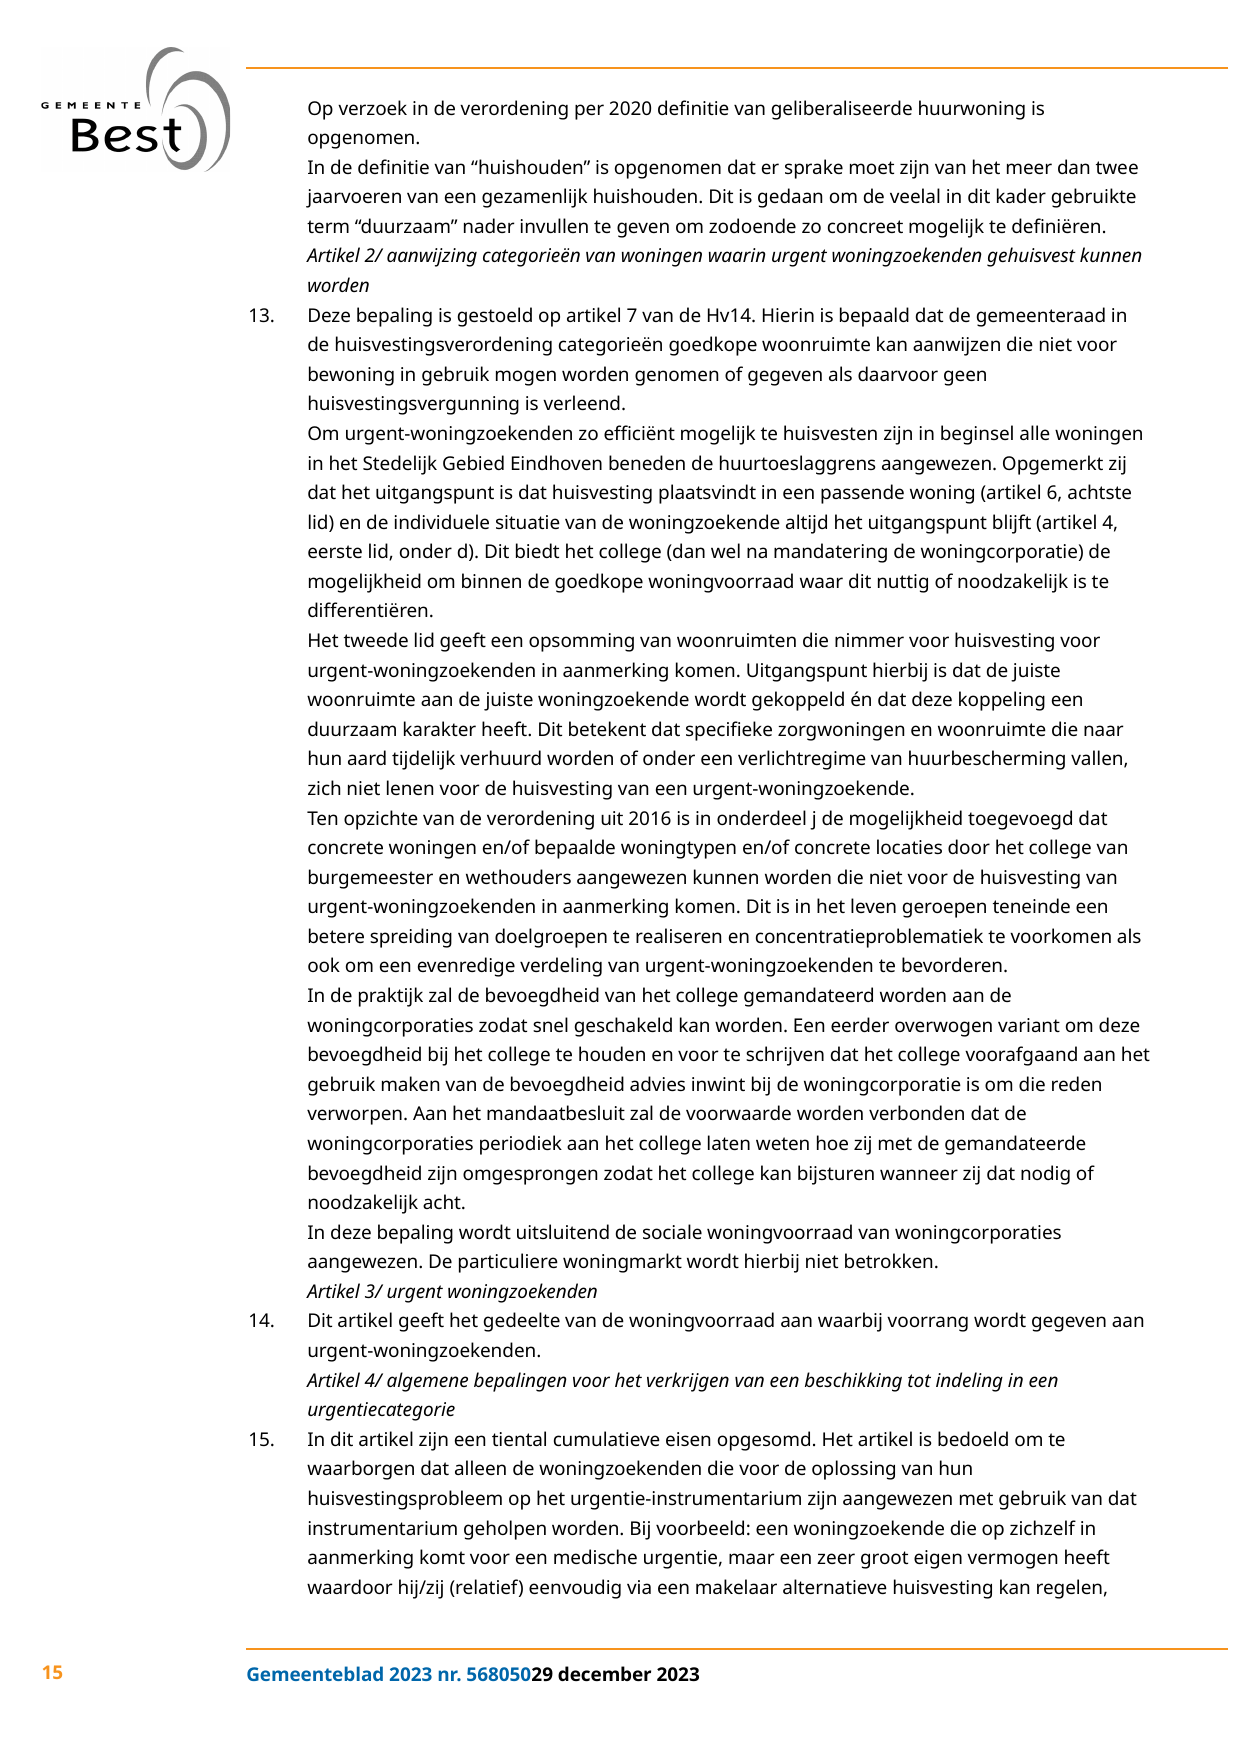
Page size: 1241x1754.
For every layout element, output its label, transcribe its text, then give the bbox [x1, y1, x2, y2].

picture [41, 47, 231, 172]
list Deze bepaling is gestoeld op artikel 7 van de Hv14. Hierin is bepaald dat de gemeenteraad in de huisvestingsverordening categorieën goedkope woonruimte kan aanwijzen die niet voor bewoning in gebruik mogen worden genomen of gegeven als daarvoor geen huisvestingsvergunning is verleend. [248, 302, 1152, 416]
list Artikel 4/ algemene bepalingen voor het verkrijgen van een beschikking tot indeling in een urgentiecategorie [248, 1367, 1152, 1422]
list Dit artikel geeft het gedeelte van de woningvoorraad aan waarbij voorrang wordt gegeven aan urgent-woningzoekenden. [248, 1308, 1152, 1363]
list In de definitie van “huishouden” is opgenomen dat er sprake moet zijn van het meer dan twee jaarvoeren van een gezamenlijk huishouden. Dit is gedaan om de veelal in dit kader gebruikte term “duurzaam” nader invullen te geven om zodoende zo concreet mogelijk te definiëren. [248, 154, 1152, 239]
list Ten opzichte van de verordening uit 2016 is in onderdeel j de mogelijkheid toegevoegd dat concrete woningen en/of bepaalde woningtypen en/of concrete locaties door het college van burgemeester en wethouders aangewezen kunnen worden die niet voor de huisvesting van urgent-woningzoekenden in aanmerking komen. Dit is in het leven geroepen teneinde een betere spreiding van doelgroepen te realiseren en concentratieproblematiek te voorkomen als ook om een evenredige verdeling van urgent-woningzoekenden te bevorderen. [248, 805, 1152, 978]
list Om urgent-woningzoekenden zo efficiënt mogelijk te huisvesten zijn in beginsel alle woningen in het Stedelijk Gebied Eindhoven beneden de huurtoeslaggrens aangewezen. Opgemerkt zij dat het uitgangspunt is dat huisvesting plaatsvindt in een passende woning (artikel 6, achtste lid) en de individuele situatie van de woningzoekende altijd het uitgangspunt blijft (artikel 4, eerste lid, onder d). Dit biedt het college (dan wel na mandatering de woningcorporatie) de mogelijkheid om binnen de goedkope woningvoorraad waar dit nuttig of noodzakelijk is te differentiëren. [248, 420, 1152, 623]
list Artikel 3/ urgent woningzoekenden [248, 1278, 1152, 1304]
list In deze bepaling wordt uitsluitend de sociale woningvoorraad van woningcorporaties aangewezen. De particuliere woningmarkt wordt hierbij niet betrokken. [248, 1219, 1152, 1274]
list Artikel 2/ aanwijzing categorieën van woningen waarin urgent woningzoekenden gehuisvest kunnen worden [248, 243, 1152, 298]
list Het tweede lid geeft een opsomming van woonruimten die nimmer voor huisvesting voor urgent-woningzoekenden in aanmerking komen. Uitgangspunt hierbij is dat de juiste woonruimte aan de juiste woningzoekende wordt gekoppeld én dat deze koppeling een duurzaam karakter heeft. Dit betekent dat specifieke zorgwoningen en woonruimte die naar hun aard tijdelijk verhuurd worden of onder een verlichtregime van huurbescherming vallen, zich niet lenen voor de huisvesting van een urgent-woningzoekende. [248, 627, 1152, 801]
list In dit artikel zijn een tiental cumulatieve eisen opgesomd. Het artikel is bedoeld om te waarborgen dat alleen de woningzoekenden die voor de oplossing van hun huisvestingsprobleem op het urgentie-instrumentarium zijn aangewezen met gebruik van dat instrumentarium geholpen worden. Bij voorbeeld: een woningzoekende die op zichzelf in aanmerking komt voor een medische urgentie, maar een zeer groot eigen vermogen heeft waardoor hij/zij (relatief) eenvoudig via een makelaar alternatieve huisvesting kan regelen, [248, 1426, 1152, 1600]
list Op verzoek in de verordening per 2020 definitie van geliberaliseerde huurwoning is opgenomen. [248, 95, 1152, 150]
list In de praktijk zal de bevoegdheid van het college gemandateerd worden aan de woningcorporaties zodat snel geschakeld kan worden. Een eerder overwogen variant om deze bevoegdheid bij het college te houden en voor te schrijven dat het college voorafgaand aan het gebruik maken van de bevoegdheid advies inwint bij de woningcorporatie is om die reden verworpen. Aan het mandaatbesluit zal de voorwaarde worden verbonden dat de woningcorporaties periodiek aan het college laten weten hoe zij met de gemandateerde bevoegdheid zijn omgesprongen zodat het college kan bijsturen wanneer zij dat nodig of noodzakelijk acht. [248, 982, 1152, 1215]
